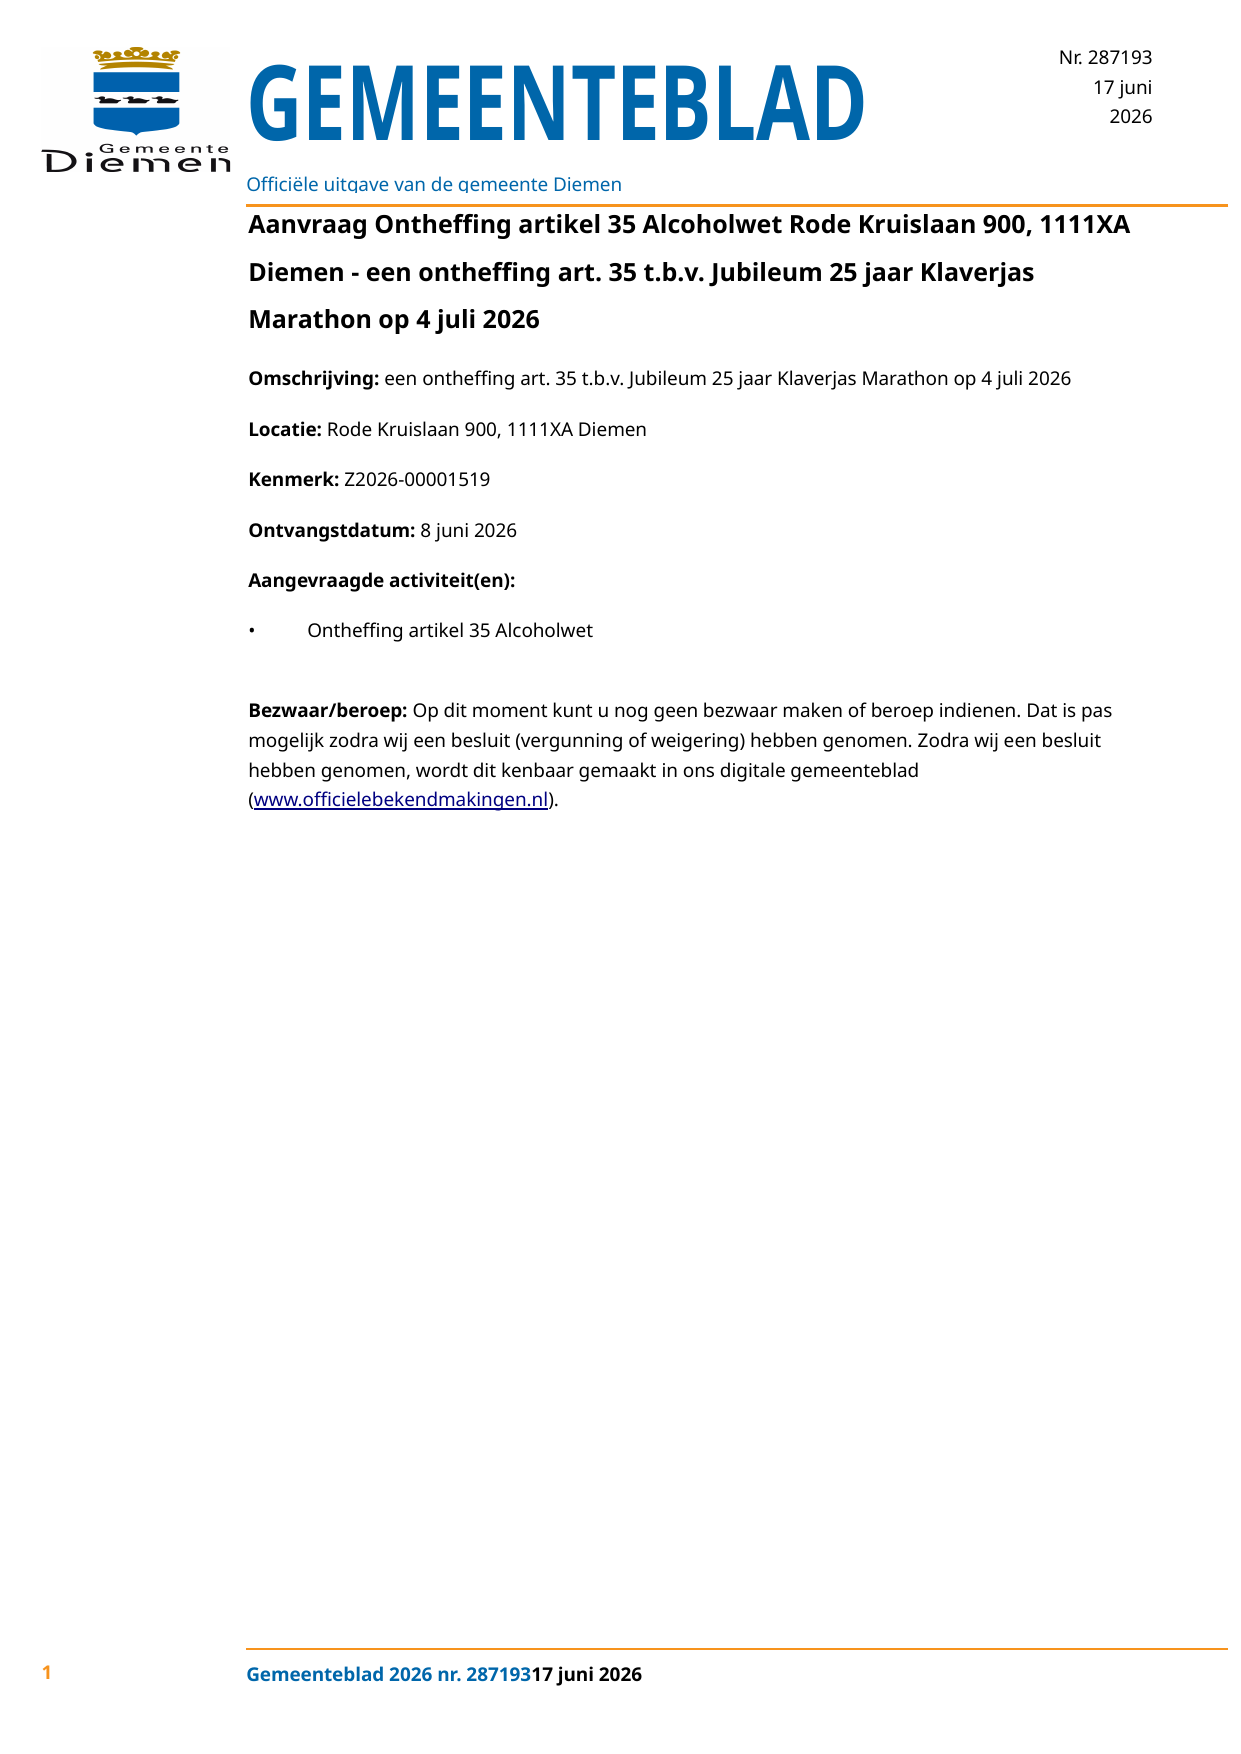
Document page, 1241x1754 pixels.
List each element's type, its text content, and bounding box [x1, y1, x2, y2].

text Aangevraagde activiteit(en): [248, 567, 1152, 593]
text Omschrijving: een ontheffing art. 35 t.b.v. Jubileum 25 jaar Klaverjas Marathon op 4 juli 2026 [248, 366, 1152, 391]
text Bezwaar/beroep: Op dit moment kunt u nog geen bezwaar maken of beroep indienen. Dat is pas mogelijk zodra wij een besluit (vergunning of weigering) hebben genomen. Zodra wij een besluit hebben genomen, wordt dit kenbaar gemaakt in ons digitale gemeenteblad (www.officielebekendmakingen.nl). [248, 698, 1152, 812]
text Kenmerk: Z2026-00001519 [248, 466, 1152, 492]
text Locatie: Rode Kruislaan 900, 1111XA Diemen [248, 416, 1152, 442]
text Aanvraag Ontheffing artikel 35 Alcoholwet Rode Kruislaan 900, 1111XA Diemen - een ontheffing art. 35 t.b.v. Jubileum 25 jaar Klaverjas Marathon op 4 juli 2026 [248, 207, 1152, 336]
text Ontvangstdatum: 8 juni 2026 [248, 517, 1152, 542]
picture [41, 47, 231, 172]
list Ontheffing artikel 35 Alcoholwet [248, 618, 1152, 643]
